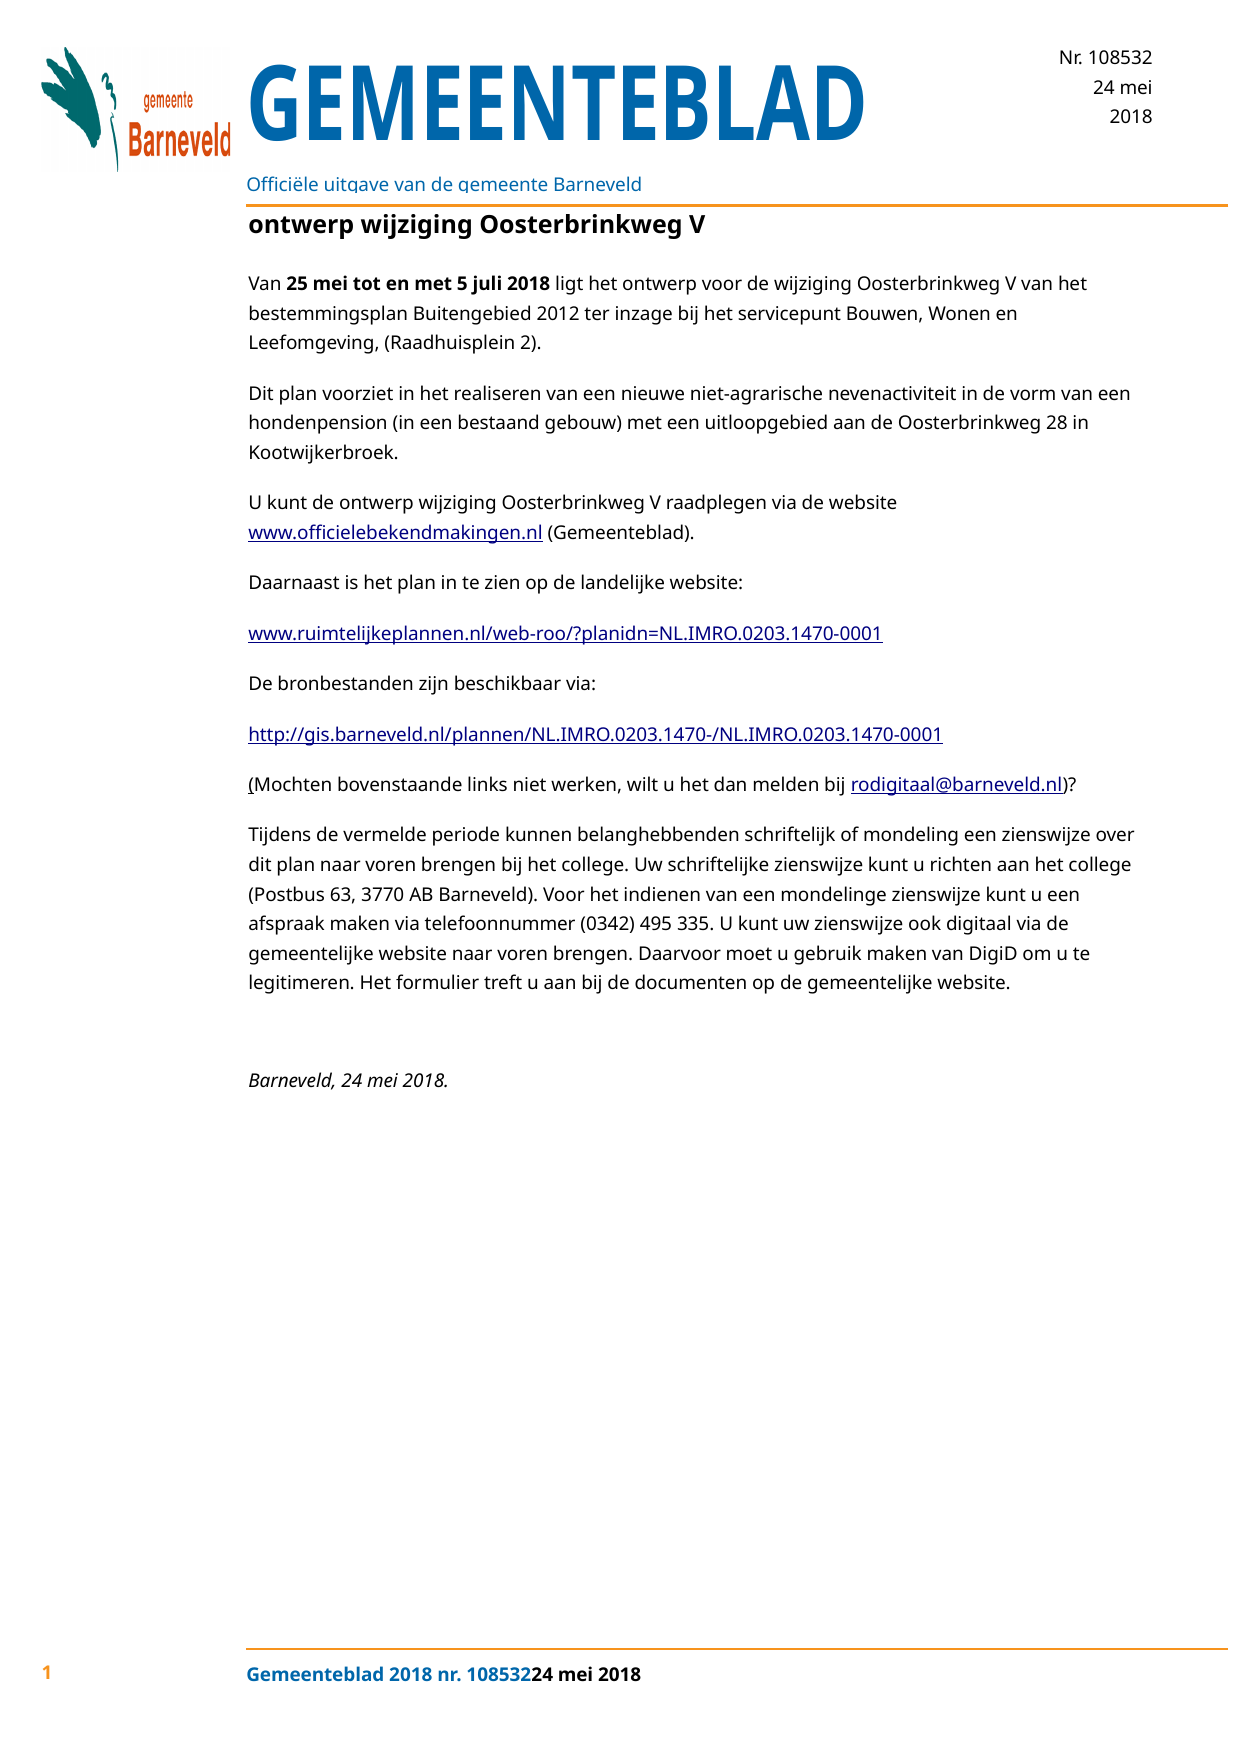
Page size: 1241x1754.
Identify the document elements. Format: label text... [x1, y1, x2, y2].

text www.ruimtelijkeplannen.nl/web-roo/?planidn=NL.IMRO.0203.1470-0001 [248, 620, 1152, 646]
text U kunt de ontwerp wijziging Oosterbrinkweg V raadplegen via de website www.officielebekendmakingen.nl (Gemeenteblad). [248, 489, 1152, 545]
text De bronbestanden zijn beschikbaar via: [248, 670, 1152, 696]
text Tijdens de vermelde periode kunnen belanghebbenden schriftelijk of mondeling een zienswijze over dit plan naar voren brengen bij het college. Uw schriftelijke zienswijze kunt u richten aan het college (Postbus 63, 3770 AB Barneveld). Voor het indienen van een mondelinge zienswijze kunt u een afspraak maken via telefoonnummer (0342) 495 335. U kunt uw zienswijze ook digitaal via de gemeentelijke website naar voren brengen. Daarvoor moet u gebruik maken van DigiD om u te legitimeren. Het formulier treft u aan bij de documenten op de gemeentelijke website. [248, 822, 1152, 995]
text Daarnaast is het plan in te zien op de landelijke website: [248, 569, 1152, 595]
text Van 25 mei tot en met 5 juli 2018 ligt het ontwerp voor de wijziging Oosterbrinkweg V van het bestemmingsplan Buitengebied 2012 ter inzage bij het servicepunt Bouwen, Wonen en Leefomgeving, (Raadhuisplein 2). [248, 270, 1152, 355]
text (Mochten bovenstaande links niet werken, wilt u het dan melden bij rodigitaal@barneveld.nl)? [248, 771, 1152, 797]
text ontwerp wijziging Oosterbrinkweg V [248, 207, 1152, 241]
picture [41, 47, 231, 172]
text Dit plan voorziet in het realiseren van een nieuwe niet-agrarische nevenactiviteit in de vorm van een hondenpension (in een bestaand gebouw) met een uitloopgebied aan de Oosterbrinkweg 28 in Kootwijkerbroek. [248, 380, 1152, 465]
text http://gis.barneveld.nl/plannen/NL.IMRO.0203.1470-/NL.IMRO.0203.1470-0001 [248, 721, 1152, 746]
text Barneveld, 24 mei 2018. [248, 1068, 1152, 1093]
